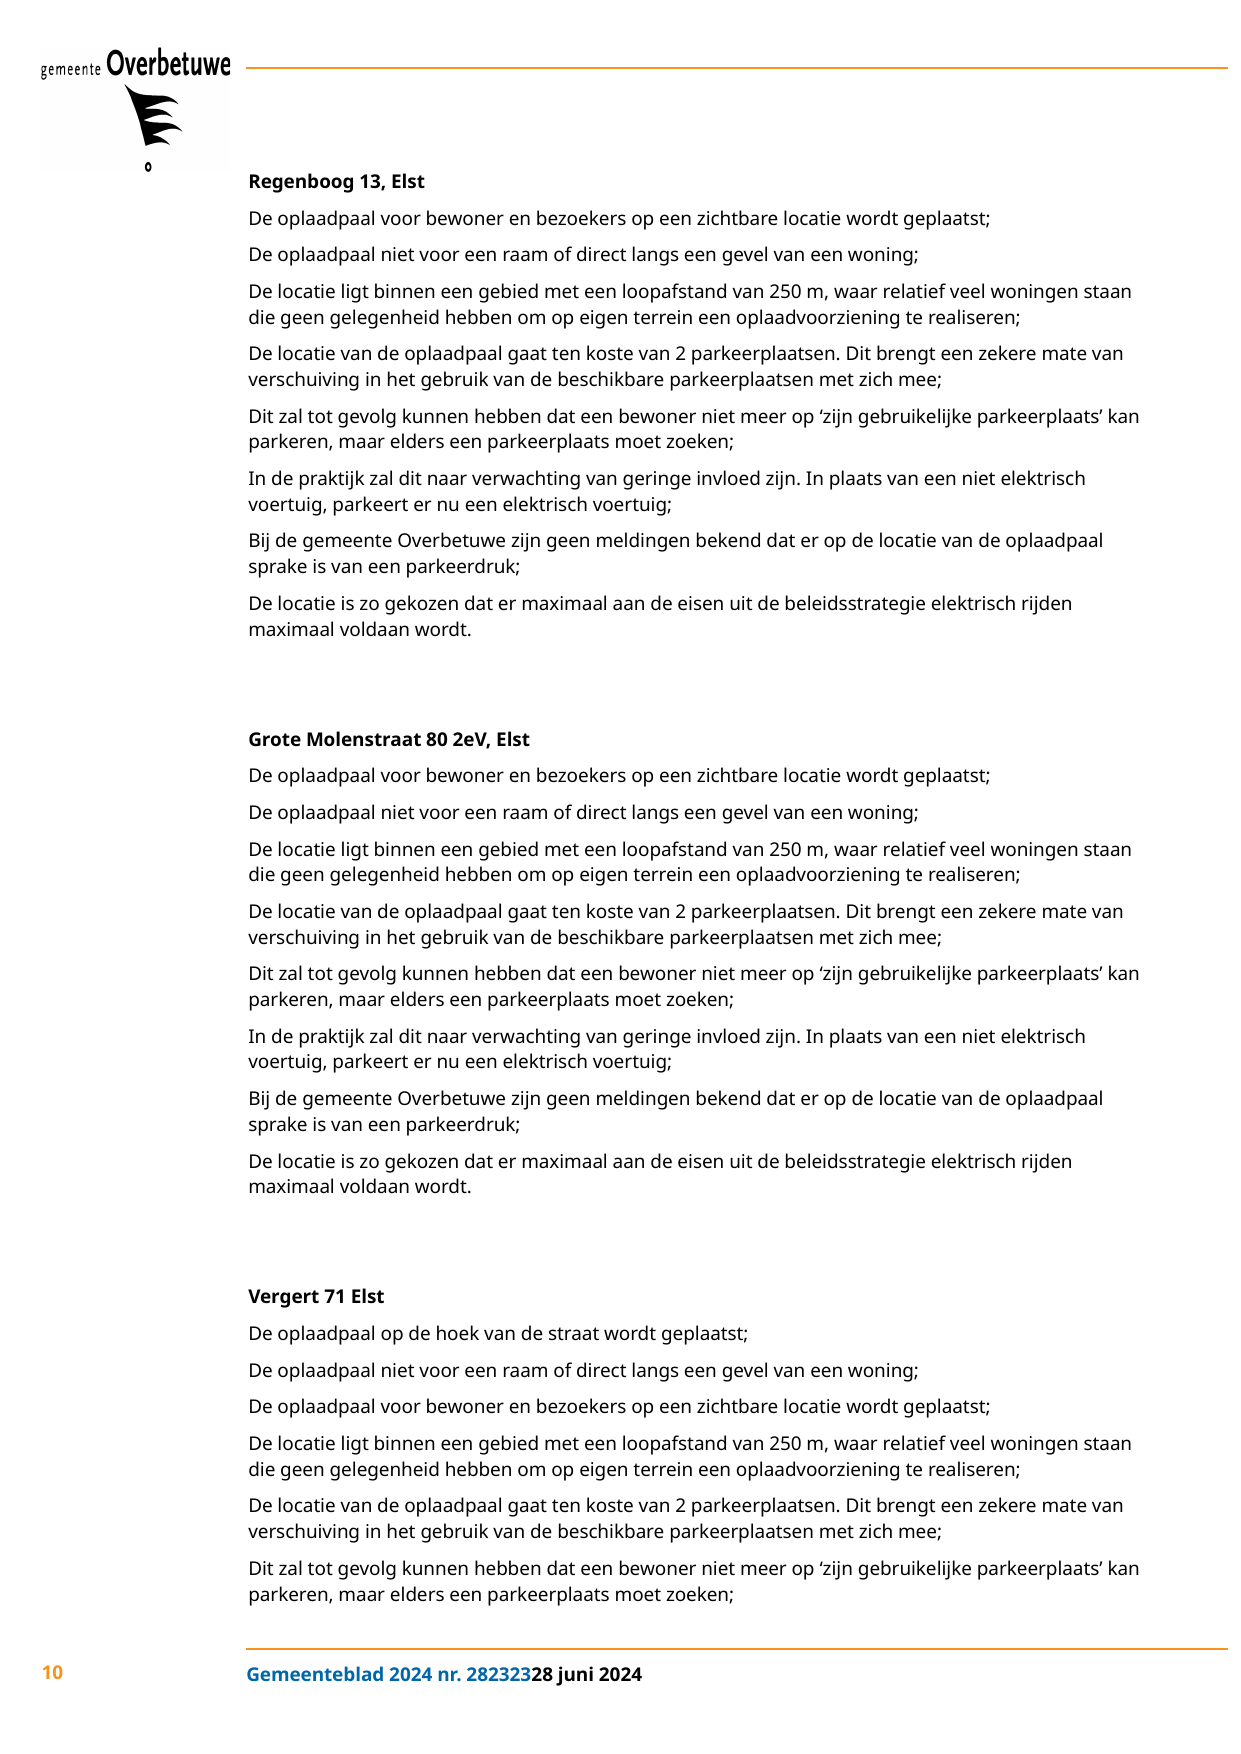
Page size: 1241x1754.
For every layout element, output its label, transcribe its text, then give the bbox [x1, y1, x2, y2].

text De locatie van de oplaadpaal gaat ten koste van 2 parkeerplaatsen. Dit brengt een zekere mate van verschuiving in het gebruik van de beschikbare parkeerplaatsen met zich mee; [248, 898, 1152, 950]
text De oplaadpaal voor bewoner en bezoekers op een zichtbare locatie wordt geplaatst; [248, 205, 1152, 231]
text Vergert 71 Elst [248, 1283, 1152, 1309]
text De locatie ligt binnen een gebied met een loopafstand van 250 m, waar relatief veel woningen staan die geen gelegenheid hebben om op eigen terrein een oplaadvoorziening te realiseren; [248, 836, 1152, 887]
text De locatie ligt binnen een gebied met een loopafstand van 250 m, waar relatief veel woningen staan die geen gelegenheid hebben om op eigen terrein een oplaadvoorziening te realiseren; [248, 1430, 1152, 1482]
text Dit zal tot gevolg kunnen hebben dat een bewoner niet meer op ‘zijn gebruikelijke parkeerplaats’ kan parkeren, maar elders een parkeerplaats moet zoeken; [248, 961, 1152, 1012]
text De oplaadpaal voor bewoner en bezoekers op een zichtbare locatie wordt geplaatst; [248, 1393, 1152, 1419]
text In de praktijk zal dit naar verwachting van geringe invloed zijn. In plaats van een niet elektrisch voertuig, parkeert er nu een elektrisch voertuig; [248, 1023, 1152, 1074]
text De locatie is zo gekozen dat er maximaal aan de eisen uit de beleidsstrategie elektrisch rijden maximaal voldaan wordt. [248, 590, 1152, 642]
text Bij de gemeente Overbetuwe zijn geen meldingen bekend dat er op de locatie van de oplaadpaal sprake is van een parkeerdruk; [248, 528, 1152, 579]
text De oplaadpaal niet voor een raam of direct langs een gevel van een woning; [248, 1357, 1152, 1383]
text De locatie ligt binnen een gebied met een loopafstand van 250 m, waar relatief veel woningen staan die geen gelegenheid hebben om op eigen terrein een oplaadvoorziening te realiseren; [248, 278, 1152, 329]
text De locatie van de oplaadpaal gaat ten koste van 2 parkeerplaatsen. Dit brengt een zekere mate van verschuiving in het gebruik van de beschikbare parkeerplaatsen met zich mee; [248, 341, 1152, 392]
text Regenboog 13, Elst [248, 168, 1152, 194]
text De locatie is zo gekozen dat er maximaal aan de eisen uit de beleidsstrategie elektrisch rijden maximaal voldaan wordt. [248, 1148, 1152, 1199]
text De oplaadpaal niet voor een raam of direct langs een gevel van een woning; [248, 241, 1152, 267]
text Dit zal tot gevolg kunnen hebben dat een bewoner niet meer op ‘zijn gebruikelijke parkeerplaats’ kan parkeren, maar elders een parkeerplaats moet zoeken; [248, 1555, 1152, 1606]
text Dit zal tot gevolg kunnen hebben dat een bewoner niet meer op ‘zijn gebruikelijke parkeerplaats’ kan parkeren, maar elders een parkeerplaats moet zoeken; [248, 403, 1152, 454]
text De locatie van de oplaadpaal gaat ten koste van 2 parkeerplaatsen. Dit brengt een zekere mate van verschuiving in het gebruik van de beschikbare parkeerplaatsen met zich mee; [248, 1493, 1152, 1544]
text De oplaadpaal op de hoek van de straat wordt geplaatst; [248, 1320, 1152, 1346]
text De oplaadpaal niet voor een raam of direct langs een gevel van een woning; [248, 799, 1152, 825]
picture [41, 47, 231, 172]
text In de praktijk zal dit naar verwachting van geringe invloed zijn. In plaats van een niet elektrisch voertuig, parkeert er nu een elektrisch voertuig; [248, 465, 1152, 517]
text Bij de gemeente Overbetuwe zijn geen meldingen bekend dat er op de locatie van de oplaadpaal sprake is van een parkeerdruk; [248, 1085, 1152, 1137]
text Grote Molenstraat 80 2eV, Elst [248, 726, 1152, 752]
text De oplaadpaal voor bewoner en bezoekers op een zichtbare locatie wordt geplaatst; [248, 762, 1152, 788]
